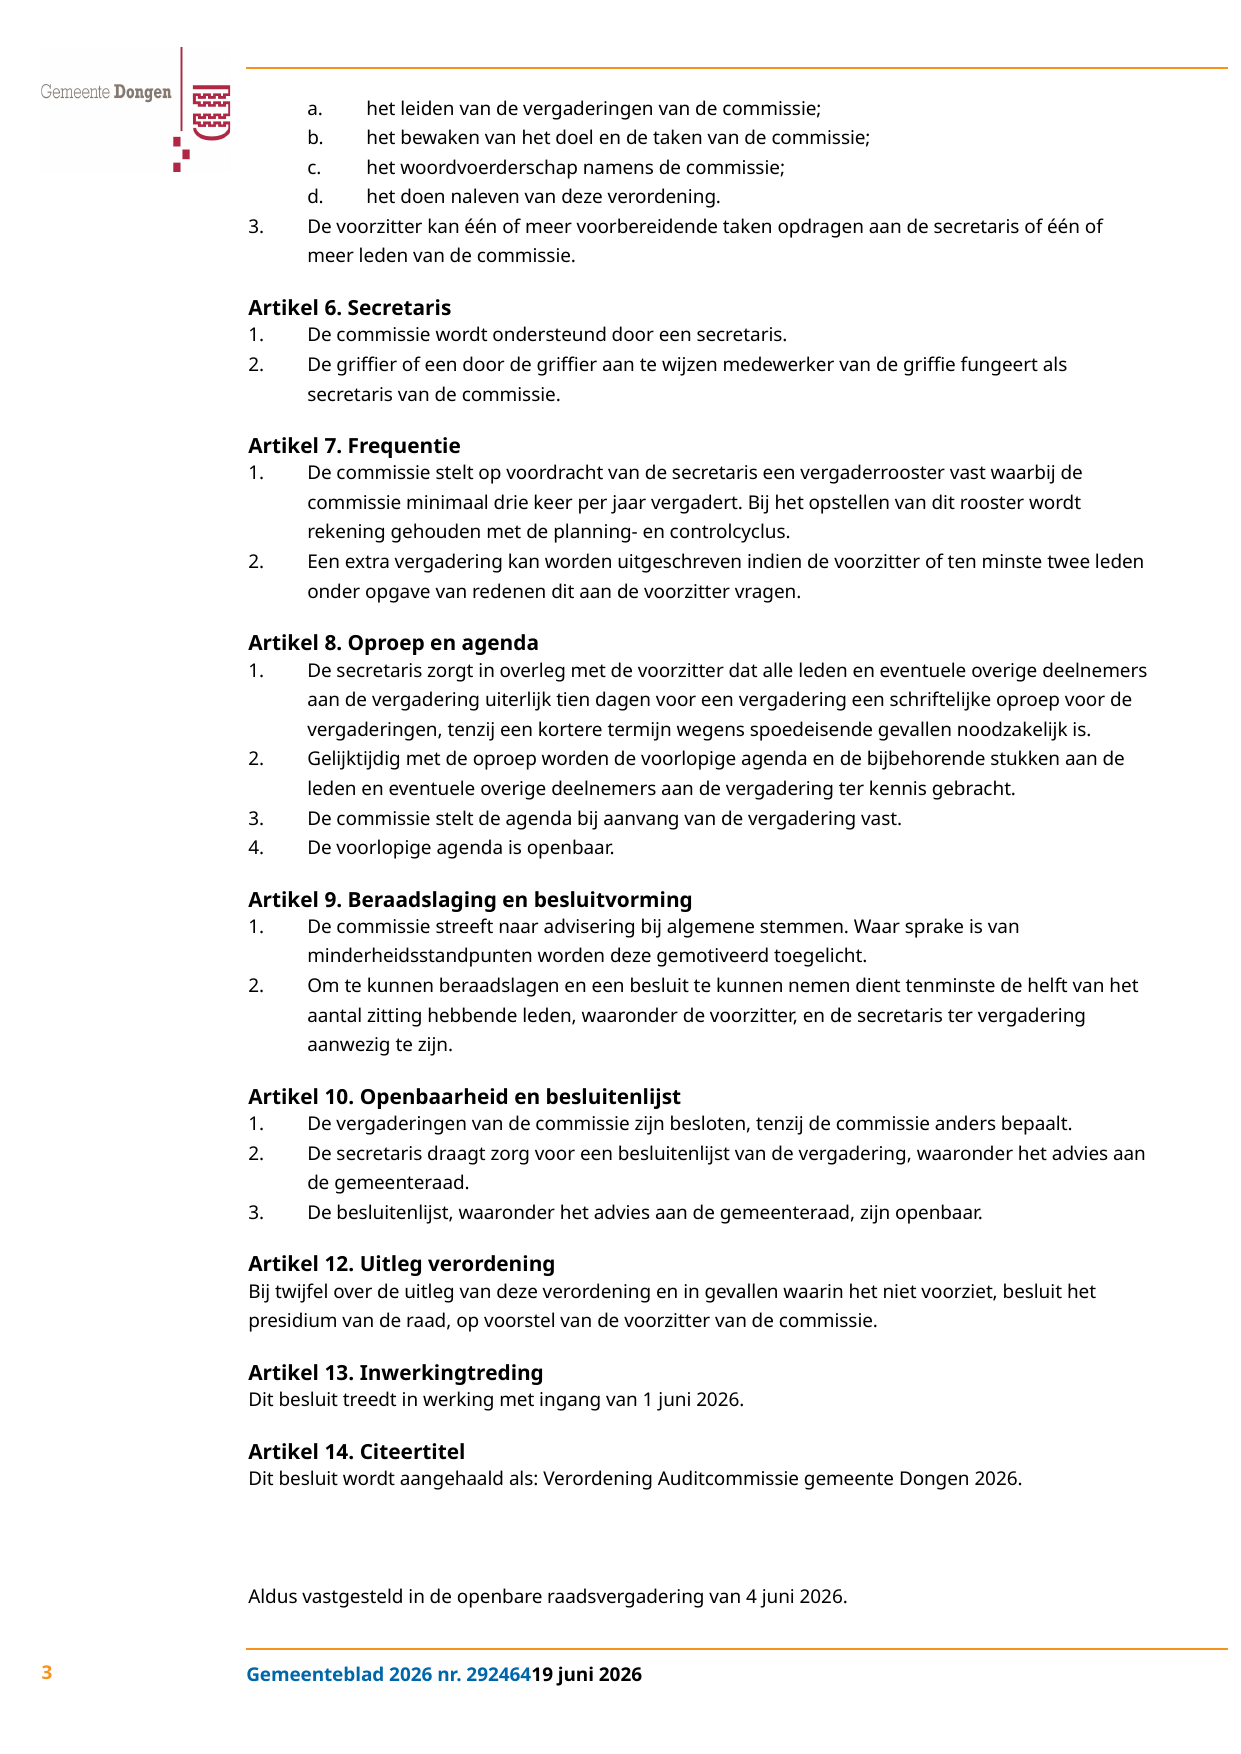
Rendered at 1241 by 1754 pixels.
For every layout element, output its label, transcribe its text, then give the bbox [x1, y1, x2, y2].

list De vergaderingen van de commissie zijn besloten, tenzij de commissie anders bepaalt. [248, 1110, 1152, 1136]
text Aldus vastgesteld in de openbare raadsvergadering van 4 juni 2026. [248, 1583, 1152, 1609]
text Artikel 7. Frequentie [248, 431, 1152, 459]
text Artikel 12. Uitleg verordening [248, 1249, 1152, 1278]
list De besluitenlijst, waaronder het advies aan de gemeenteraad, zijn openbaar. [248, 1199, 1152, 1225]
text Dit besluit treedt in werking met ingang van 1 juni 2026. [248, 1386, 1152, 1412]
list De commissie wordt ondersteund door een secretaris. [248, 322, 1152, 347]
list De voorlopige agenda is openbaar. [248, 834, 1152, 860]
list Een extra vergadering kan worden uitgeschreven indien de voorzitter of ten minste twee leden onder opgave van redenen dit aan de voorzitter vragen. [248, 548, 1152, 604]
list De voorzitter kan één of meer voorbereidende taken opdragen aan de secretaris of één of meer leden van de commissie. [248, 213, 1152, 268]
text Artikel 6. Secretaris [248, 293, 1152, 322]
text Artikel 8. Oproep en agenda [248, 628, 1152, 657]
list Om te kunnen beraadslagen en een besluit te kunnen nemen dient tenminste de helft van het aantal zitting hebbende leden, waaronder de voorzitter, en de secretaris ter vergadering aanwezig te zijn. [248, 972, 1152, 1057]
list het leiden van de vergaderingen van de commissie; [307, 95, 1152, 121]
list De secretaris draagt zorg voor een besluitenlijst van de vergadering, waaronder het advies aan de gemeenteraad. [248, 1140, 1152, 1195]
text Bij twijfel over de uitleg van deze verordening en in gevallen waarin het niet voorziet, besluit het presidium van de raad, op voorstel van de voorzitter van de commissie. [248, 1278, 1152, 1333]
text Artikel 13. Inwerkingtreding [248, 1358, 1152, 1386]
text Artikel 14. Citeertitel [248, 1437, 1152, 1465]
list het woordvoerderschap namens de commissie; [307, 154, 1152, 180]
text Artikel 10. Openbaarheid en besluitenlijst [248, 1082, 1152, 1110]
text Dit besluit wordt aangehaald als: Verordening Auditcommissie gemeente Dongen 2026. [248, 1465, 1152, 1491]
list De secretaris zorgt in overleg met de voorzitter dat alle leden en eventuele overige deelnemers aan de vergadering uiterlijk tien dagen voor een vergadering een schriftelijke oproep voor de vergaderingen, tenzij een kortere termijn wegens spoedeisende gevallen noodzakelijk is. [248, 657, 1152, 742]
list De commissie stelt op voordracht van de secretaris een vergaderrooster vast waarbij de commissie minimaal drie keer per jaar vergadert. Bij het opstellen van dit rooster wordt rekening gehouden met de planning- en controlcyclus. [248, 459, 1152, 544]
picture [41, 47, 231, 172]
list De commissie stelt de agenda bij aanvang van de vergadering vast. [248, 805, 1152, 830]
list De griffier of een door de griffier aan te wijzen medewerker van de griffie fungeert als secretaris van de commissie. [248, 351, 1152, 406]
list het doen naleven van deze verordening. [307, 183, 1152, 209]
list Gelijktijdig met de oproep worden de voorlopige agenda en de bijbehorende stukken aan de leden en eventuele overige deelnemers aan de vergadering ter kennis gebracht. [248, 746, 1152, 801]
text Artikel 9. Beraadslaging en besluitvorming [248, 885, 1152, 913]
list De commissie streeft naar advisering bij algemene stemmen. Waar sprake is van minderheidsstandpunten worden deze gemotiveerd toegelicht. [248, 913, 1152, 968]
list het bewaken van het doel en de taken van de commissie; [307, 124, 1152, 150]
